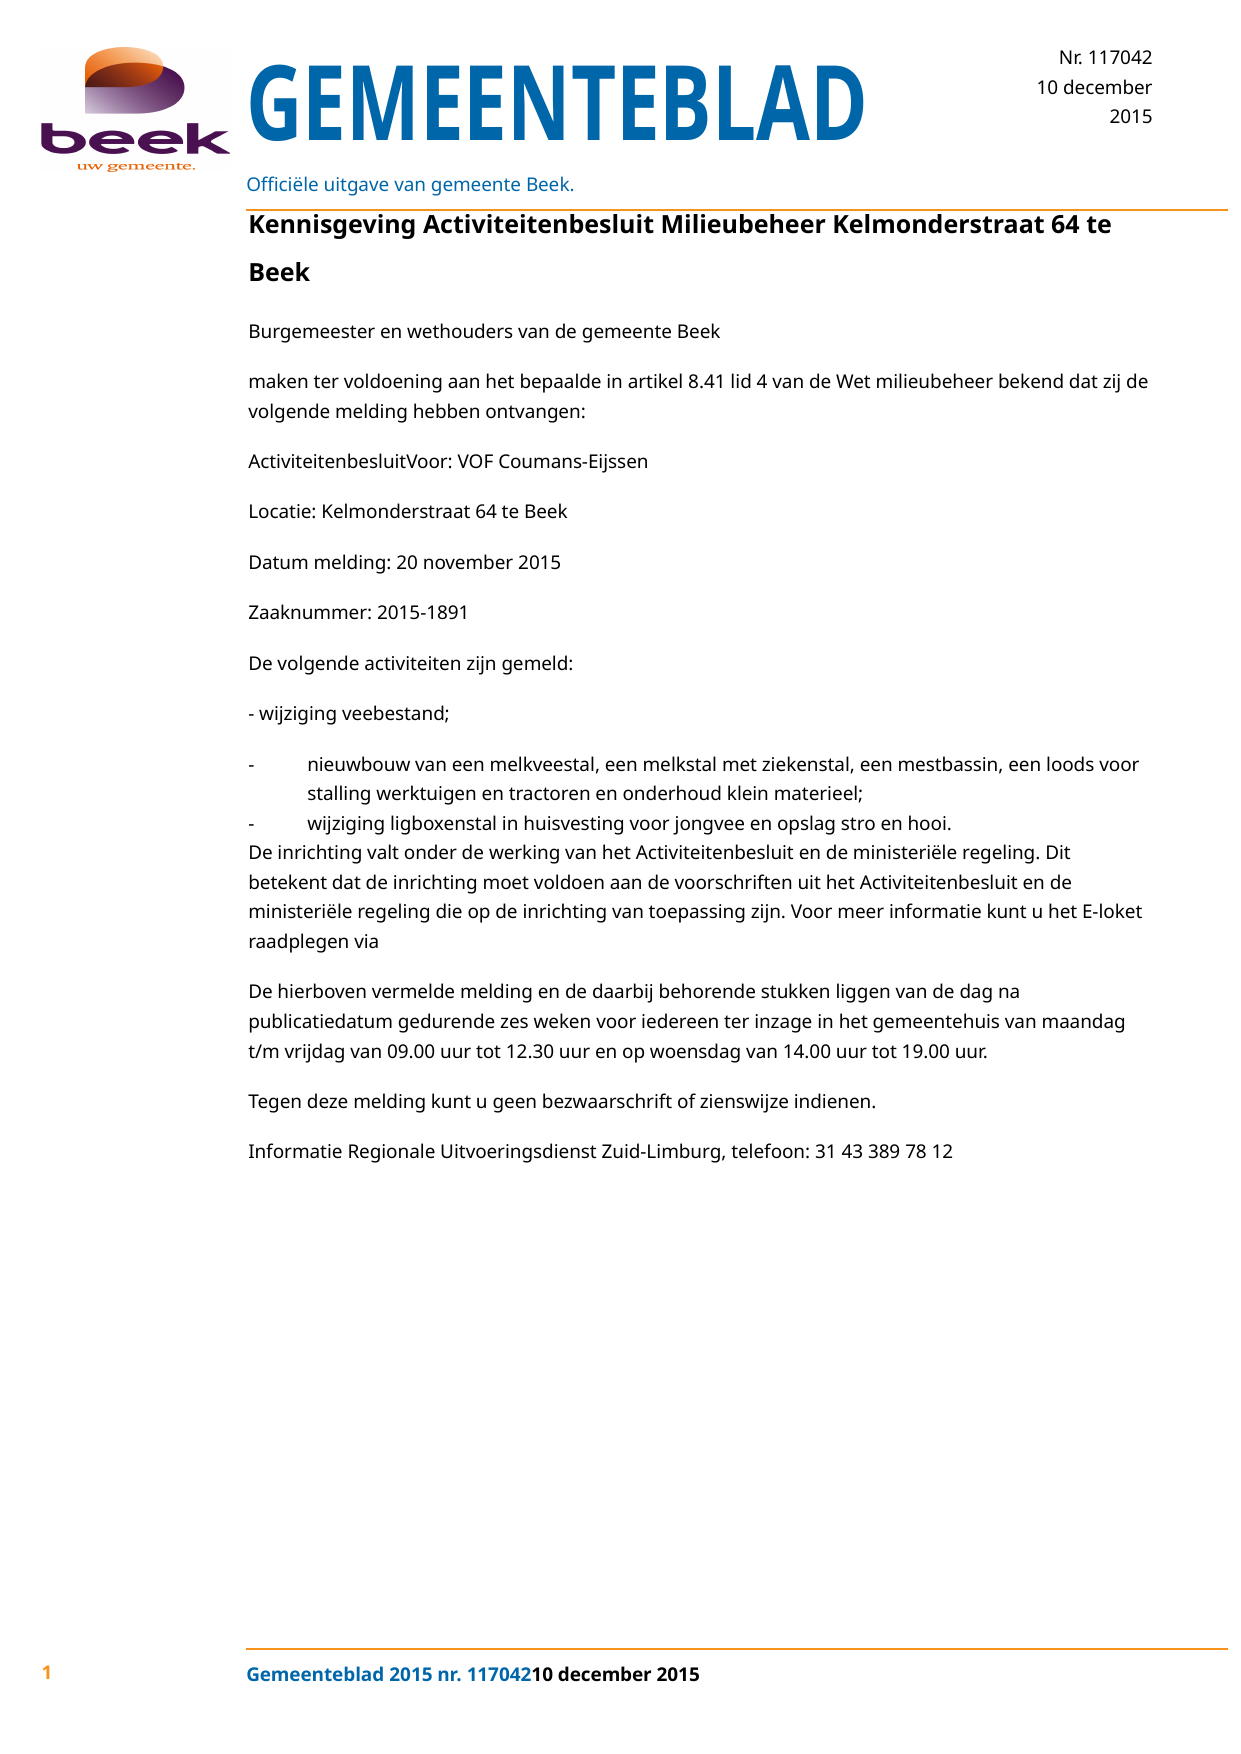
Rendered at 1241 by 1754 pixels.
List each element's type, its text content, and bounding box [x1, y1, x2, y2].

picture [41, 47, 231, 172]
text De volgende activiteiten zijn gemeld: [248, 650, 1152, 676]
list wijziging ligboxenstal in huisvesting voor jongvee en opslag stro en hooi. [248, 810, 1152, 836]
text maken ter voldoening aan het bepaalde in artikel 8.41 lid 4 van de Wet milieubeheer bekend dat zij de volgende melding hebben ontvangen: [248, 368, 1152, 424]
text Locatie: Kelmonderstraat 64 te Beek [248, 499, 1152, 524]
text - wijziging veebestand; [248, 700, 1152, 726]
text Datum melding: 20 november 2015 [248, 549, 1152, 575]
text Kennisgeving Activiteitenbesluit Milieubeheer Kelmonderstraat 64 te Beek [248, 211, 1152, 288]
text Tegen deze melding kunt u geen bezwaarschrift of zienswijze indienen. [248, 1088, 1152, 1114]
text De hierboven vermelde melding en de daarbij behorende stukken liggen van de dag na publicatiedatum gedurende zes weken voor iedereen ter inzage in het gemeentehuis van maandag t/m vrijdag van 09.00 uur tot 12.30 uur en op woensdag van 14.00 uur tot 19.00 uur. [248, 979, 1152, 1064]
list nieuwbouw van een melkveestal, een melkstal met ziekenstal, een mestbassin, een loods voor stalling werktuigen en tractoren en onderhoud klein materieel; [248, 751, 1152, 806]
text De inrichting valt onder de werking van het Activiteitenbesluit en de ministeriële regeling. Dit betekent dat de inrichting moet voldoen aan de voorschriften uit het Activiteitenbesluit en de ministeriële regeling die op de inrichting van toepassing zijn. Voor meer informatie kunt u het E-loket raadplegen via [248, 839, 1152, 954]
text Zaaknummer: 2015-1891 [248, 599, 1152, 625]
text ActiviteitenbesluitVoor: VOF Coumans-Eijssen [248, 448, 1152, 474]
text Informatie Regionale Uitvoeringsdienst Zuid-Limburg, telefoon: 31 43 389 78 12 [248, 1139, 1152, 1164]
text Burgemeester en wethouders van de gemeente Beek [248, 318, 1152, 344]
